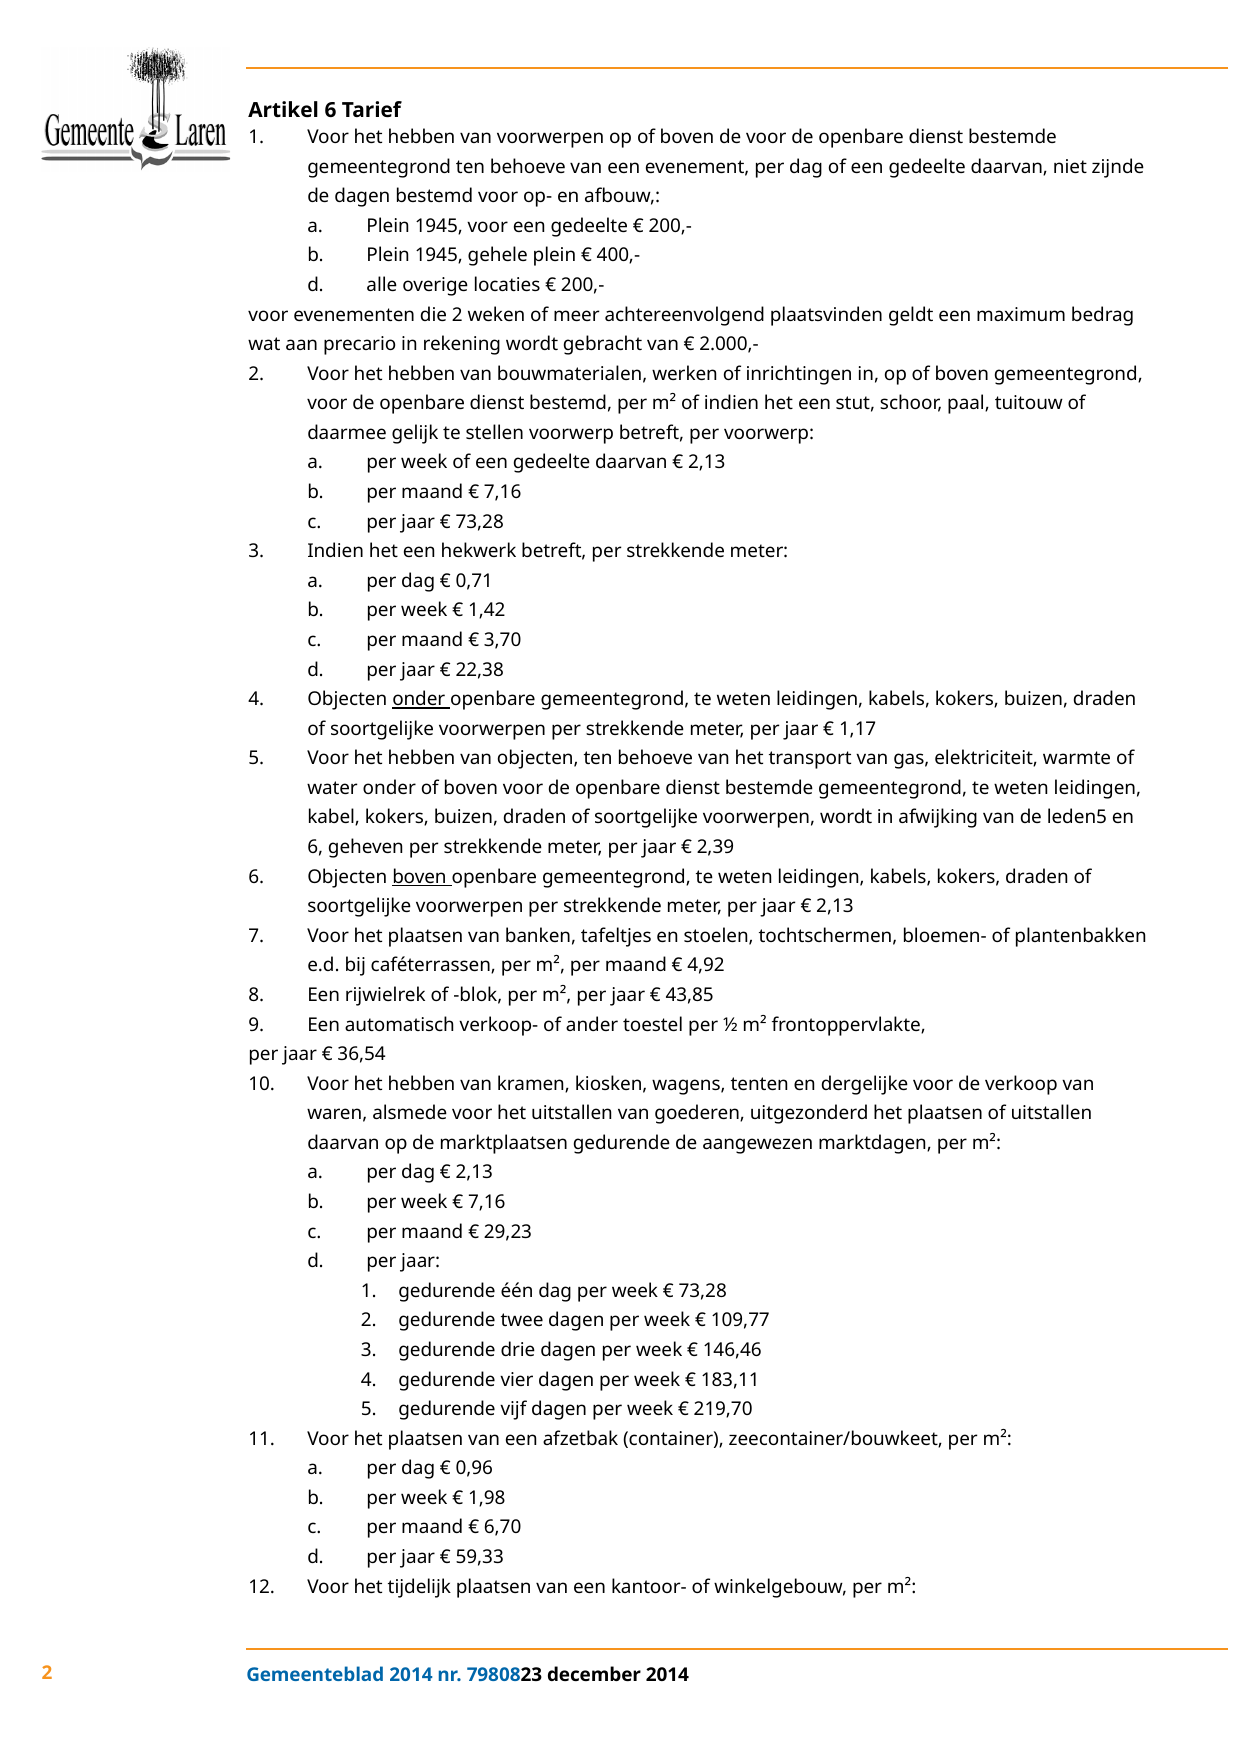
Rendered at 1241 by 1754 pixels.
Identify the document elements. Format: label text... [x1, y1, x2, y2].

list Indien het een hekwerk betreft, per strekkende meter: [248, 537, 1152, 563]
list Voor het hebben van objecten, ten behoeve van het transport van gas, elektriciteit, warmte of water onder of boven voor de openbare dienst bestemde gemeentegrond, te weten leidingen, kabel, kokers, buizen, draden of soortgelijke voorwerpen, wordt in afwijking van de leden5 en 6, geheven per strekkende meter, per jaar € 2,39 [248, 744, 1152, 859]
list per week € 1,98 [307, 1484, 1152, 1510]
list per jaar € 59,33 [307, 1543, 1152, 1569]
list gedurende drie dagen per week € 146,46 [361, 1336, 1152, 1362]
list gedurende twee dagen per week € 109,77 [361, 1307, 1152, 1332]
list gedurende vijf dagen per week € 219,70 [361, 1395, 1152, 1421]
list Plein 1945, gehele plein € 400,- [307, 242, 1152, 267]
list per maand € 29,23 [307, 1218, 1152, 1243]
picture [41, 47, 231, 172]
list Objecten boven openbare gemeentegrond, te weten leidingen, kabels, kokers, draden of soortgelijke voorwerpen per strekkende meter, per jaar € 2,13 [248, 863, 1152, 918]
list per week of een gedeelte daarvan € 2,13 [307, 449, 1152, 474]
list per maand € 7,16 [307, 478, 1152, 504]
text Artikel 6 Tarief [248, 95, 1152, 123]
list gedurende vier dagen per week € 183,11 [361, 1366, 1152, 1391]
text voor evenementen die 2 weken of meer achtereenvolgend plaatsvinden geldt een maximum bedrag wat aan precario in rekening wordt gebracht van € 2.000,- [248, 301, 1152, 356]
list per dag € 0,71 [307, 567, 1152, 593]
list Voor het plaatsen van een afzetbak (container), zeecontainer/bouwkeet, per m²: [248, 1425, 1152, 1451]
list Voor het hebben van bouwmaterialen, werken of inrichtingen in, op of boven gemeentegrond, voor de openbare dienst bestemd, per m² of indien het een stut, schoor, paal, tuitouw of daarmee gelijk te stellen voorwerp betreft, per voorwerp: [248, 360, 1152, 445]
list per dag € 2,13 [307, 1159, 1152, 1184]
list Plein 1945, voor een gedeelte € 200,- [307, 212, 1152, 238]
list per maand € 6,70 [307, 1514, 1152, 1539]
list per jaar € 22,38 [307, 656, 1152, 681]
list per dag € 0,96 [307, 1454, 1152, 1480]
list gedurende één dag per week € 73,28 [361, 1277, 1152, 1303]
list per jaar € 73,28 [307, 508, 1152, 533]
list Een automatisch verkoop- of ander toestel per ½ m² frontoppervlakte, [248, 1011, 1152, 1036]
list per jaar: [307, 1247, 1152, 1273]
text per jaar € 36,54 [248, 1040, 1152, 1066]
list alle overige locaties € 200,- [307, 271, 1152, 297]
list Objecten onder openbare gemeentegrond, te weten leidingen, kabels, kokers, buizen, draden of soortgelijke voorwerpen per strekkende meter, per jaar € 1,17 [248, 685, 1152, 741]
list Voor het hebben van voorwerpen op of boven de voor de openbare dienst bestemde gemeentegrond ten behoeve van een evenement, per dag of een gedeelte daarvan, niet zijnde de dagen bestemd voor op- en afbouw,: [248, 123, 1152, 208]
list Voor het tijdelijk plaatsen van een kantoor- of winkelgebouw, per m²: [248, 1573, 1152, 1598]
list Een rijwielrek of -blok, per m², per jaar € 43,85 [248, 981, 1152, 1007]
list per week € 1,42 [307, 597, 1152, 622]
list Voor het hebben van kramen, kiosken, wagens, tenten en dergelijke voor de verkoop van waren, alsmede voor het uitstallen van goederen, uitgezonderd het plaatsen of uitstallen daarvan op de marktplaatsen gedurende de aangewezen marktdagen, per m²: [248, 1070, 1152, 1155]
list Voor het plaatsen van banken, tafeltjes en stoelen, tochtschermen, bloemen- of plantenbakken e.d. bij caféterrassen, per m², per maand € 4,92 [248, 922, 1152, 977]
list per maand € 3,70 [307, 626, 1152, 652]
list per week € 7,16 [307, 1188, 1152, 1214]
